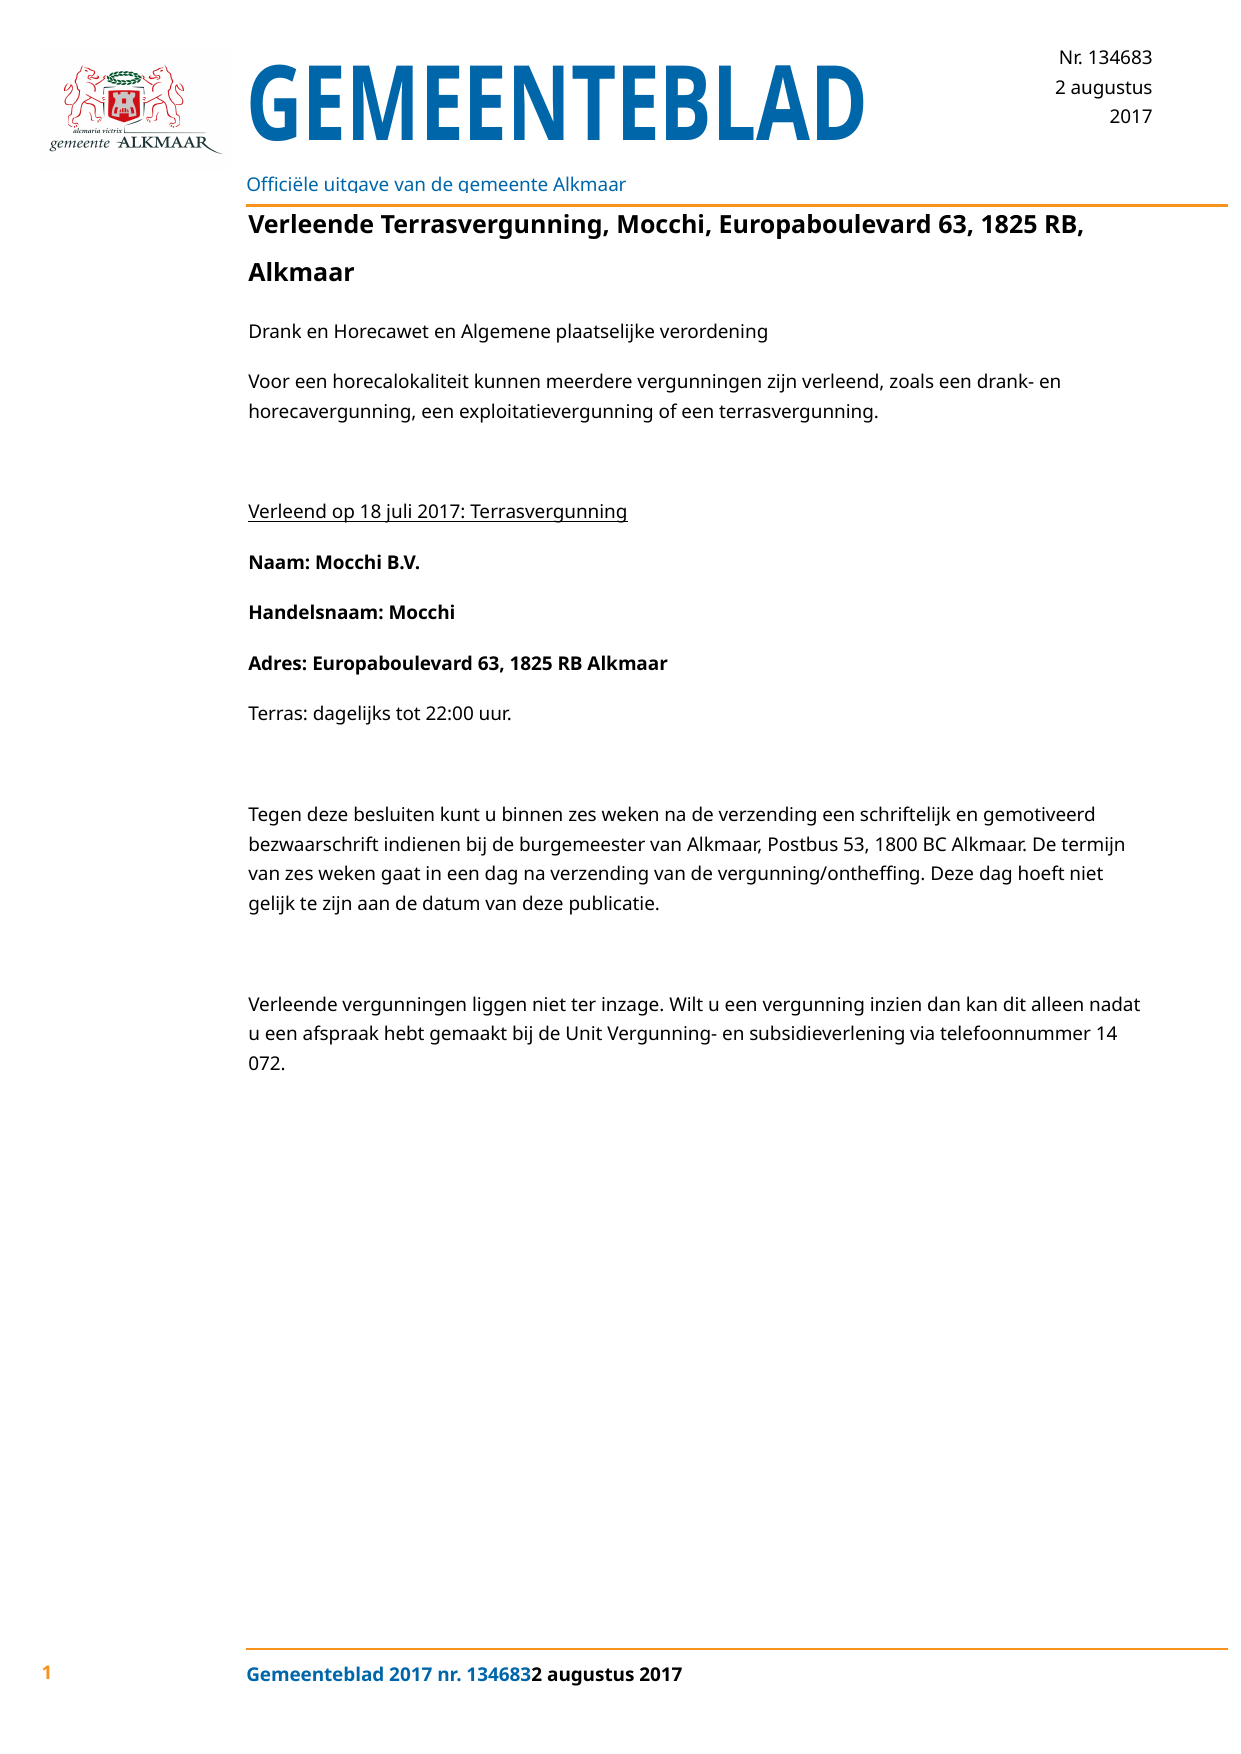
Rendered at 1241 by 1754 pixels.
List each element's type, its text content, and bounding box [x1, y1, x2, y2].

text Tegen deze besluiten kunt u binnen zes weken na de verzending een schriftelijk en gemotiveerd bezwaarschrift indienen bij de burgemeester van Alkmaar, Postbus 53, 1800 BC Alkmaar. De termijn van zes weken gaat in een dag na verzending van de vergunning/ontheffing. Deze dag hoeft niet gelijk te zijn aan de datum van deze publicatie. [248, 801, 1152, 916]
picture [41, 47, 231, 172]
text Voor een horecalokaliteit kunnen meerdere vergunningen zijn verleend, zoals een drank- en horecavergunning, een exploitatievergunning of een terrasvergunning. [248, 368, 1152, 424]
text Adres: Europaboulevard 63, 1825 RB Alkmaar [248, 650, 1152, 676]
text Naam: Mocchi B.V. [248, 549, 1152, 575]
text Verleende Terrasvergunning, Mocchi, Europaboulevard 63, 1825 RB, Alkmaar [248, 207, 1152, 288]
text Handelsnaam: Mocchi [248, 599, 1152, 625]
text Drank en Horecawet en Algemene plaatselijke verordening [248, 318, 1152, 344]
text Verleend op 18 juli 2017: Terrasvergunning [248, 499, 1152, 524]
text Verleende vergunningen liggen niet ter inzage. Wilt u een vergunning inzien dan kan dit alleen nadat u een afspraak hebt gemaakt bij de Unit Vergunning- en subsidieverlening via telefoonnummer 14 072. [248, 991, 1152, 1076]
text Terras: dagelijks tot 22:00 uur. [248, 700, 1152, 726]
